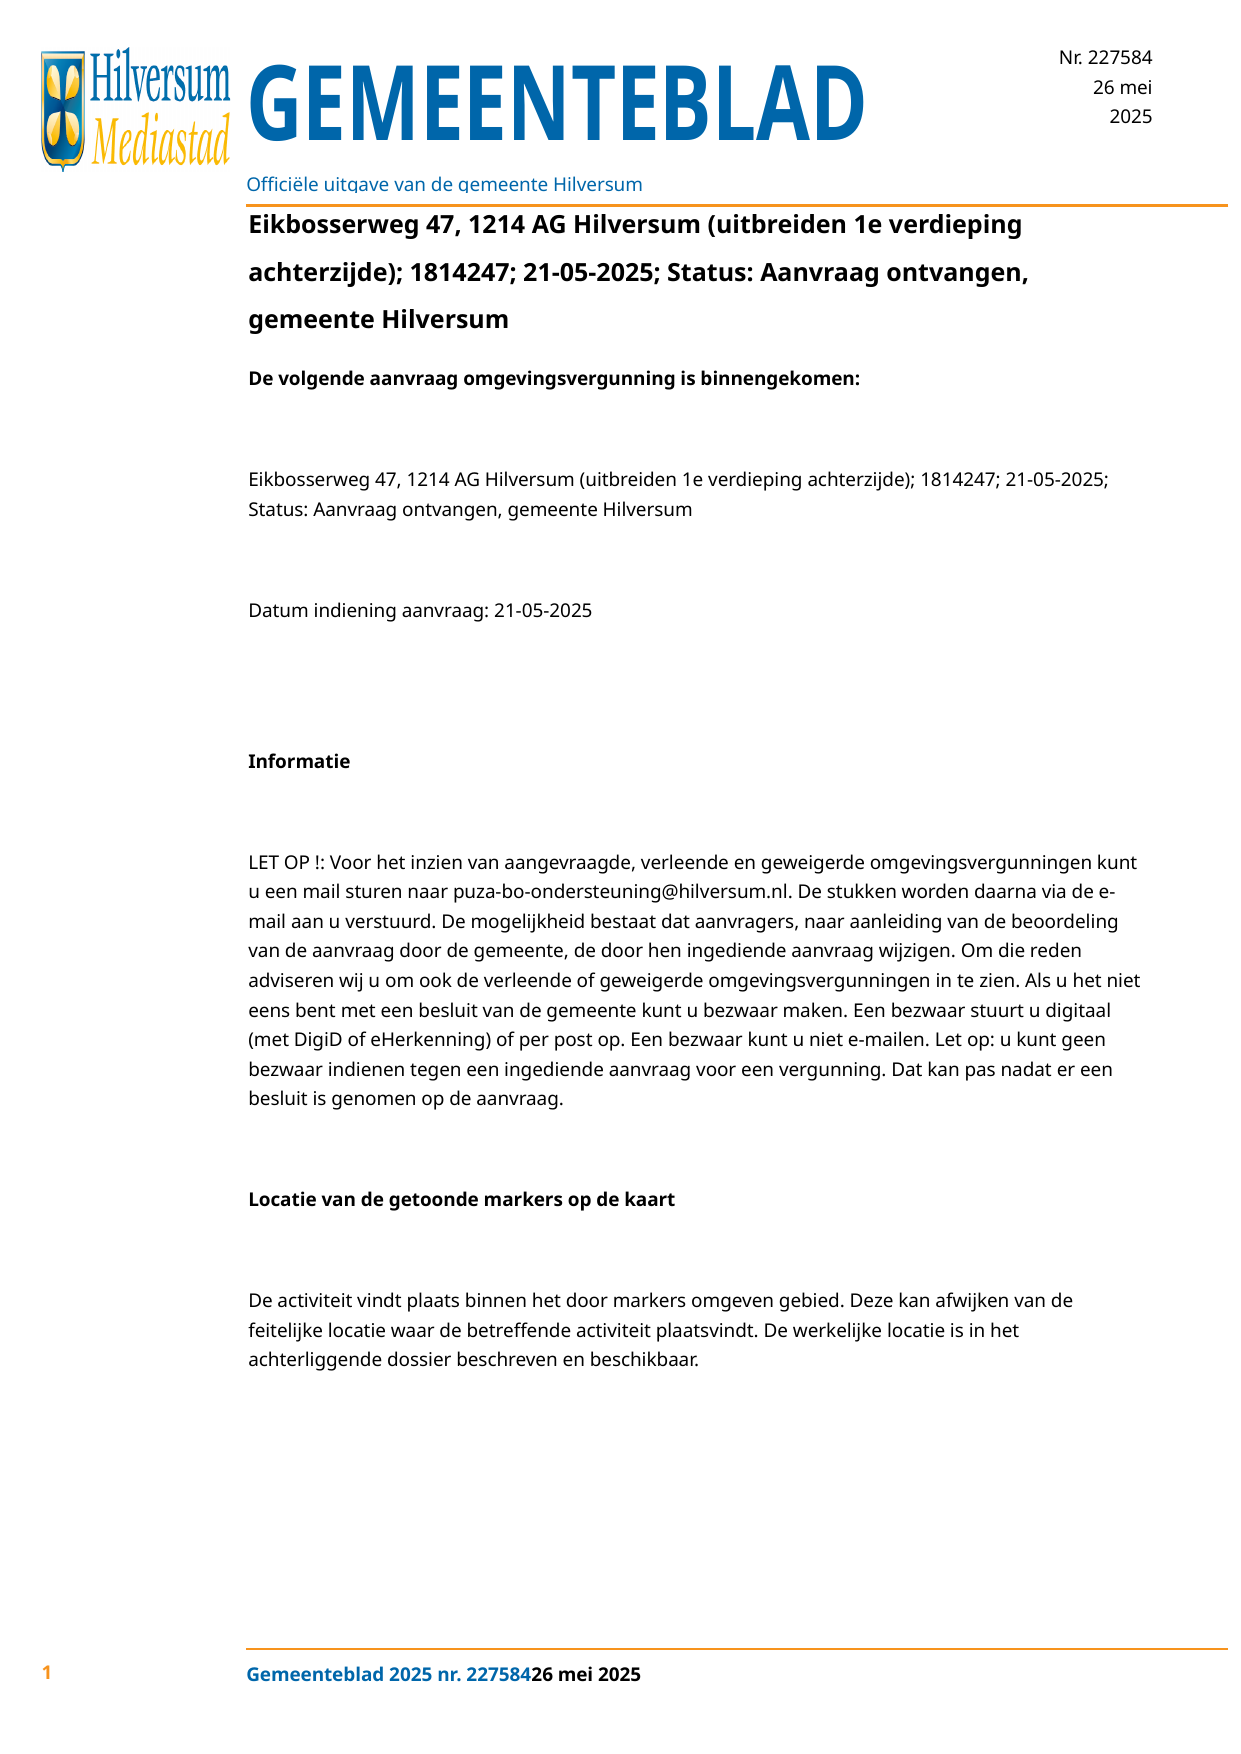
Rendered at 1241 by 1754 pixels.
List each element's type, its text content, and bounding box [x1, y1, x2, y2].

text Datum indiening aanvraag: 21-05-2025 [248, 597, 1152, 622]
text Informatie [248, 748, 1152, 774]
text LET OP !: Voor het inzien van aangevraagde, verleende en geweigerde omgevingsvergunningen kunt u een mail sturen naar puza-bo-ondersteuning@hilversum.nl. De stukken worden daarna via de e-mail aan u verstuurd. De mogelijkheid bestaat dat aanvragers, naar aanleiding van de beoordeling van de aanvraag door de gemeente, de door hen ingediende aanvraag wijzigen. Om die reden adviseren wij u om ook de verleende of geweigerde omgevingsvergunningen in te zien. Als u het niet eens bent met een besluit van de gemeente kunt u bezwaar maken. Een bezwaar stuurt u digitaal (met DigiD of eHerkenning) of per post op. Een bezwaar kunt u niet e-mailen. Let op: u kunt geen bezwaar indienen tegen een ingediende aanvraag voor een vergunning. Dat kan pas nadat er een besluit is genomen op de aanvraag. [248, 849, 1152, 1111]
text Locatie van de getoonde markers op de kaart [248, 1186, 1152, 1212]
text De activiteit vindt plaats binnen het door markers omgeven gebied. Deze kan afwijken van de feitelijke locatie waar de betreffende activiteit plaatsvindt. De werkelijke locatie is in het achterliggende dossier beschreven en beschikbaar. [248, 1287, 1152, 1372]
text Eikbosserweg 47, 1214 AG Hilversum (uitbreiden 1e verdieping achterzijde); 1814247; 21-05-2025; Status: Aanvraag ontvangen, gemeente Hilversum [248, 466, 1152, 522]
picture [41, 47, 231, 172]
text Eikbosserweg 47, 1214 AG Hilversum (uitbreiden 1e verdieping achterzijde); 1814247; 21-05-2025; Status: Aanvraag ontvangen, gemeente Hilversum [248, 207, 1152, 336]
text De volgende aanvraag omgevingsvergunning is binnengekomen: [248, 366, 1152, 391]
